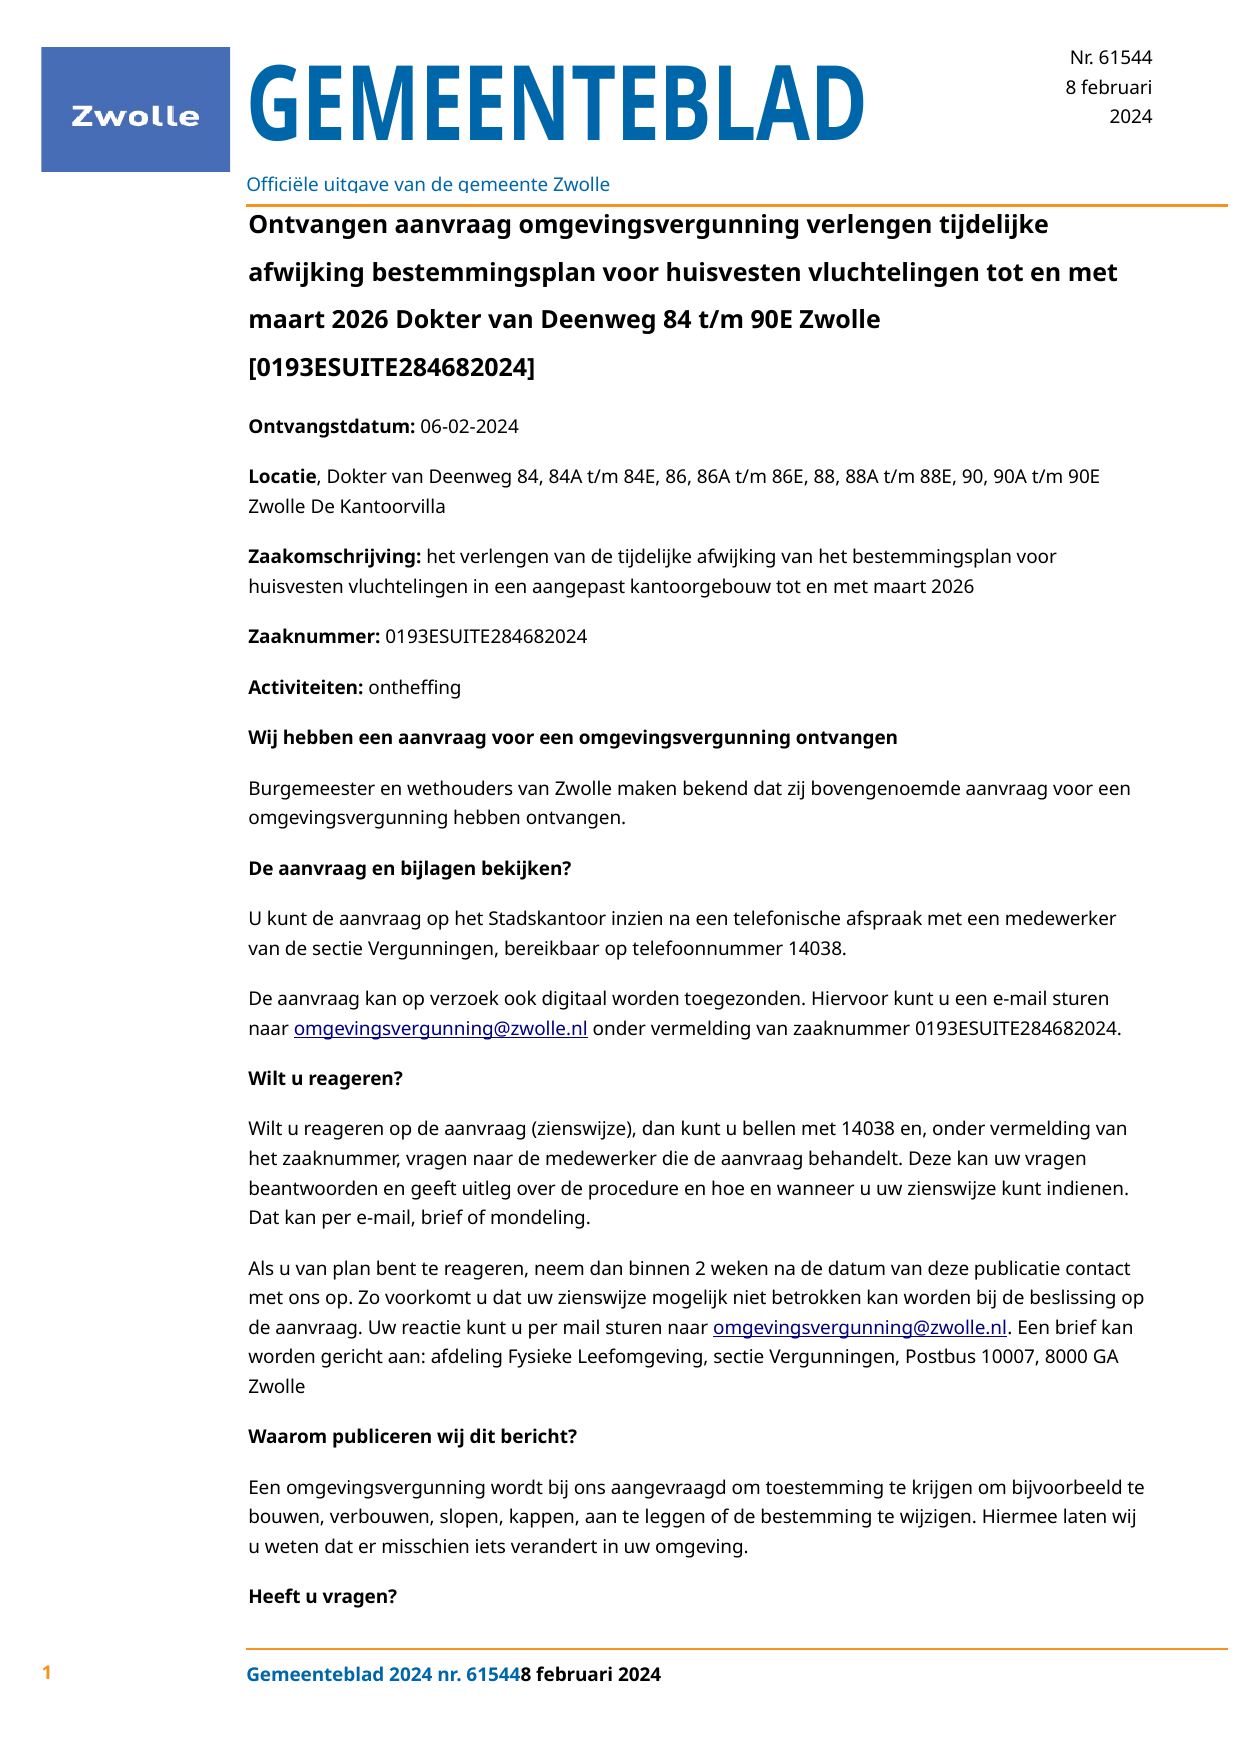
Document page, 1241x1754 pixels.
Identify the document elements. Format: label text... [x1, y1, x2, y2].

text Activiteiten: ontheffing [248, 674, 1152, 700]
text Zaakomschrijving: het verlengen van de tijdelijke afwijking van het bestemmingsplan voor huisvesten vluchtelingen in een aangepast kantoorgebouw tot en met maart 2026 [248, 543, 1152, 599]
text De aanvraag en bijlagen bekijken? [248, 855, 1152, 881]
text Als u van plan bent te reageren, neem dan binnen 2 weken na de datum van deze publicatie contact met ons op. Zo voorkomt u dat uw zienswijze mogelijk niet betrokken kan worden bij de beslissing op de aanvraag. Uw reactie kunt u per mail sturen naar omgevingsvergunning@zwolle.nl. Een brief kan worden gericht aan: afdeling Fysieke Leefomgeving, sectie Vergunningen, Postbus 10007, 8000 GA Zwolle [248, 1255, 1152, 1399]
text Waarom publiceren wij dit bericht? [248, 1423, 1152, 1449]
text Een omgevingsvergunning wordt bij ons aangevraagd om toestemming te krijgen om bijvoorbeeld te bouwen, verbouwen, slopen, kappen, aan te leggen of de bestemming te wijzigen. Hiermee laten wij u weten dat er misschien iets verandert in uw omgeving. [248, 1474, 1152, 1559]
text Burgemeester en wethouders van Zwolle maken bekend dat zij bovengenoemde aanvraag voor een omgevingsvergunning hebben ontvangen. [248, 775, 1152, 830]
text Wilt u reageren? [248, 1065, 1152, 1091]
text Locatie, Dokter van Deenweg 84, 84A t/m 84E, 86, 86A t/m 86E, 88, 88A t/m 88E, 90, 90A t/m 90E Zwolle De Kantoorvilla [248, 463, 1152, 519]
text Heeft u vragen? [248, 1583, 1152, 1609]
text U kunt de aanvraag op het Stadskantoor inzien na een telefonische afspraak met een medewerker van de sectie Vergunningen, bereikbaar op telefoonnummer 14038. [248, 905, 1152, 961]
picture [41, 47, 231, 172]
text Ontvangstdatum: 06-02-2024 [248, 413, 1152, 439]
text Wilt u reageren op de aanvraag (zienswijze), dan kunt u bellen met 14038 en, onder vermelding van het zaaknummer, vragen naar de medewerker die de aanvraag behandelt. Deze kan uw vragen beantwoorden en geeft uitleg over de procedure en hoe en wanneer u uw zienswijze kunt indienen. Dat kan per e-mail, brief of mondeling. [248, 1116, 1152, 1230]
text Zaaknummer: 0193ESUITE284682024 [248, 623, 1152, 649]
text Wij hebben een aanvraag voor een omgevingsvergunning ontvangen [248, 724, 1152, 750]
text De aanvraag kan op verzoek ook digitaal worden toegezonden. Hiervoor kunt u een e-mail sturen naar omgevingsvergunning@zwolle.nl onder vermelding van zaaknummer 0193ESUITE284682024. [248, 985, 1152, 1041]
text Ontvangen aanvraag omgevingsvergunning verlengen tijdelijke afwijking bestemmingsplan voor huisvesten vluchtelingen tot en met maart 2026 Dokter van Deenweg 84 t/m 90E Zwolle [0193ESUITE284682024] [248, 207, 1152, 384]
